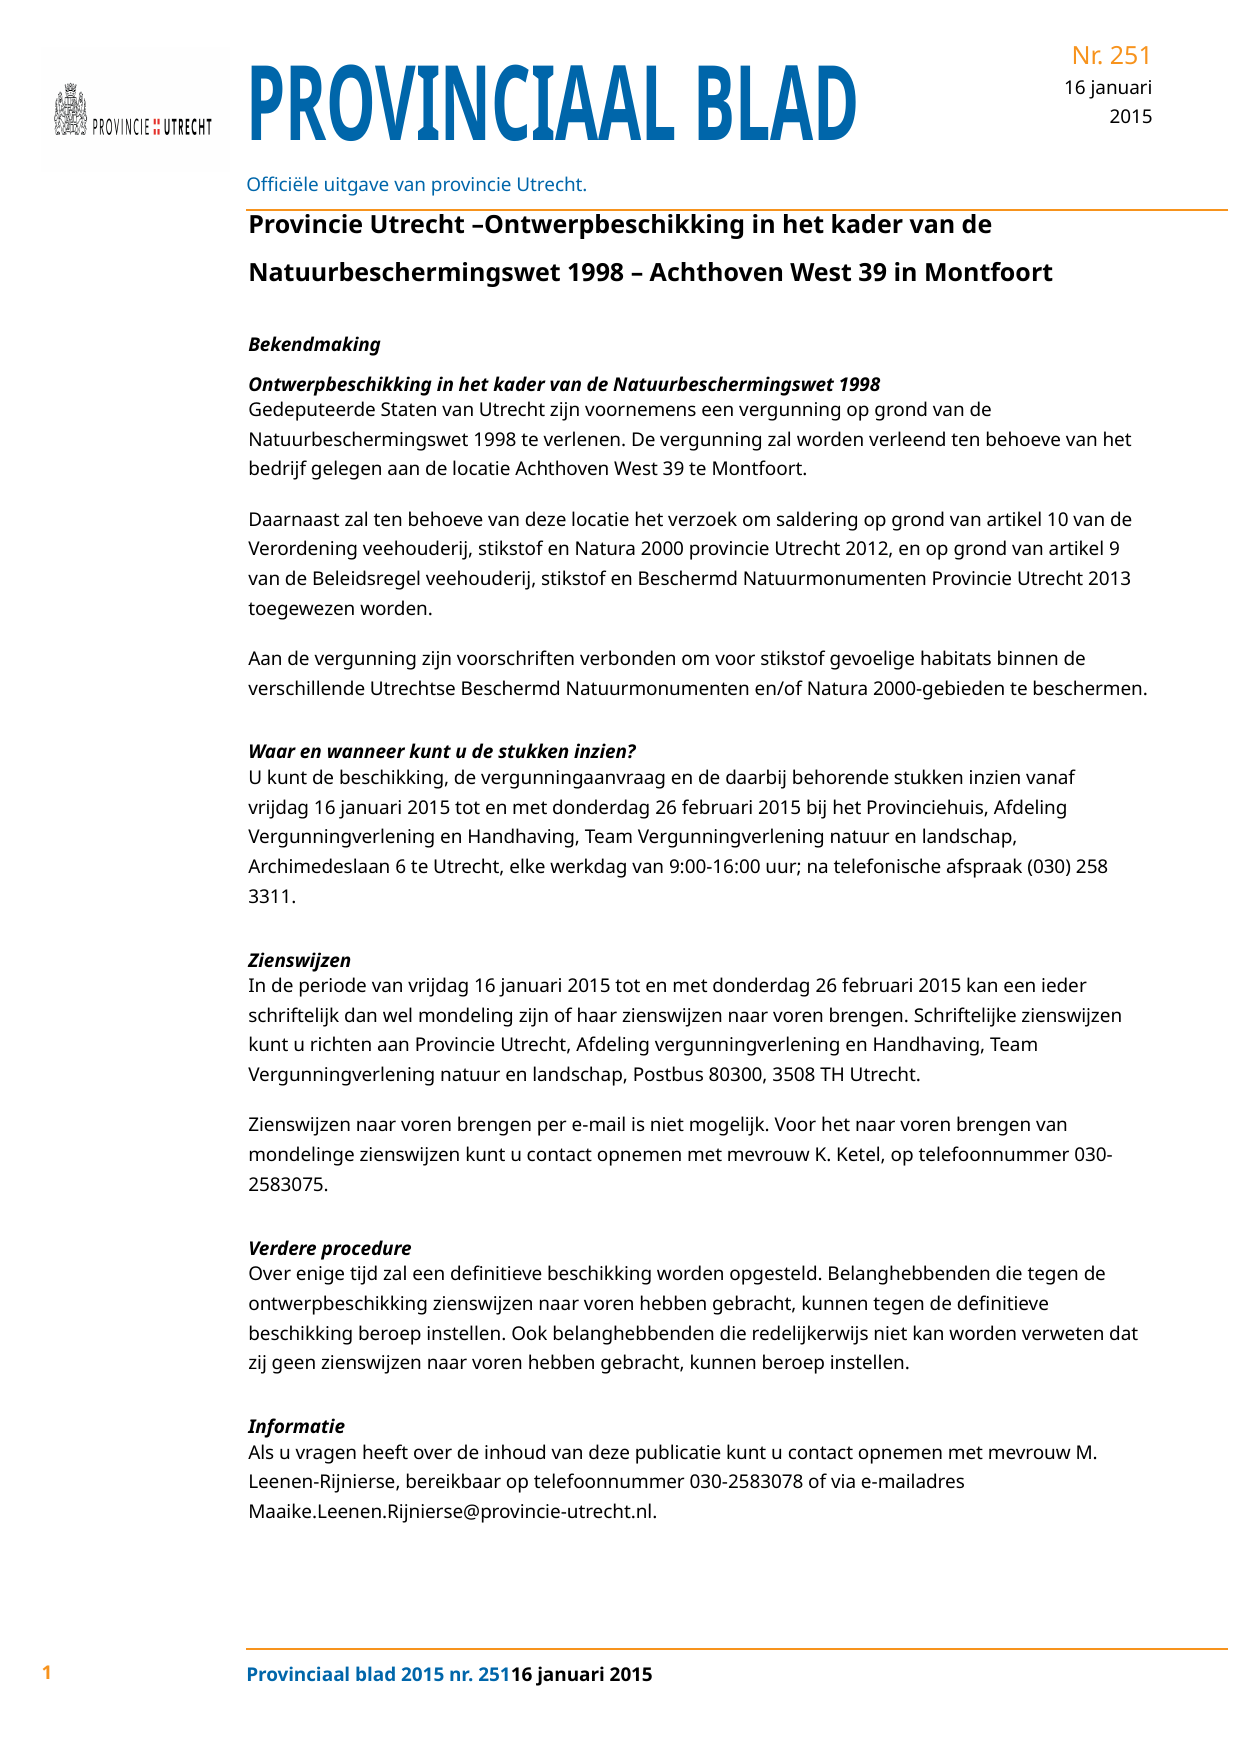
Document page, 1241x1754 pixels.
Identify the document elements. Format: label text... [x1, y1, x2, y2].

picture [41, 47, 231, 172]
text Waar en wanneer kunt u de stukken inzien? [248, 739, 1152, 764]
text Provincie Utrecht –Ontwerpbeschikking in het kader van de Natuurbeschermingswet 1998 – Achthoven West 39 in Montfoort [248, 211, 1152, 288]
text In de periode van vrijdag 16 januari 2015 tot en met donderdag 26 februari 2015 kan een ieder schriftelijk dan wel mondeling zijn of haar zienswijzen naar voren brengen. Schriftelijke zienswijzen kunt u richten aan Provincie Utrecht, Afdeling vergunningverlening en Handhaving, Team Vergunningverlening natuur en landschap, Postbus 80300, 3508 TH Utrecht. [248, 972, 1152, 1087]
text U kunt de beschikking, de vergunningaanvraag en de daarbij behorende stukken inzien vanaf vrijdag 16 januari 2015 tot en met donderdag 26 februari 2015 bij het Provinciehuis, Afdeling Vergunningverlening en Handhaving, Team Vergunningverlening natuur en landschap, Archimedeslaan 6 te Utrecht, elke werkdag van 9:00-16:00 uur; na telefonische afspraak (030) 258 3311. [248, 764, 1152, 908]
text Als u vragen heeft over de inhoud van deze publicatie kunt u contact opnemen met mevrouw M. Leenen-Rijnierse, bereikbaar op telefoonnummer 030-2583078 of via e-mailadres Maaike.Leenen.Rijnierse@provincie-utrecht.nl. [248, 1439, 1152, 1524]
text Over enige tijd zal een definitieve beschikking worden opgesteld. Belanghebbenden die tegen de ontwerpbeschikking zienswijzen naar voren hebben gebracht, kunnen tegen de definitieve beschikking beroep instellen. Ook belanghebbenden die redelijkerwijs niet kan worden verweten dat zij geen zienswijzen naar voren hebben gebracht, kunnen beroep instellen. [248, 1261, 1152, 1375]
text Zienswijzen [248, 947, 1152, 972]
text Informatie [248, 1413, 1152, 1439]
text Bekendmaking [248, 331, 1152, 357]
text Ontwerpbeschikking in het kader van de Natuurbeschermingswet 1998 [248, 371, 1152, 396]
text Zienswijzen naar voren brengen per e-mail is niet mogelijk. Voor het naar voren brengen van mondelinge zienswijzen kunt u contact opnemen met mevrouw K. Ketel, op telefoonnummer 030-2583075. [248, 1112, 1152, 1197]
text Gedeputeerde Staten van Utrecht zijn voornemens een vergunning op grond van de Natuurbeschermingswet 1998 te verlenen. De vergunning zal worden verleend ten behoeve van het bedrijf gelegen aan de locatie Achthoven West 39 te Montfoort. [248, 396, 1152, 481]
text Aan de vergunning zijn voorschriften verbonden om voor stikstof gevoelige habitats binnen de verschillende Utrechtse Beschermd Natuurmonumenten en/of Natura 2000-gebieden te beschermen. [248, 645, 1152, 701]
text Daarnaast zal ten behoeve van deze locatie het verzoek om saldering op grond van artikel 10 van de Verordening veehouderij, stikstof en Natura 2000 provincie Utrecht 2012, en op grond van artikel 9 van de Beleidsregel veehouderij, stikstof en Beschermd Natuurmonumenten Provincie Utrecht 2013 toegewezen worden. [248, 506, 1152, 621]
text Verdere procedure [248, 1235, 1152, 1261]
